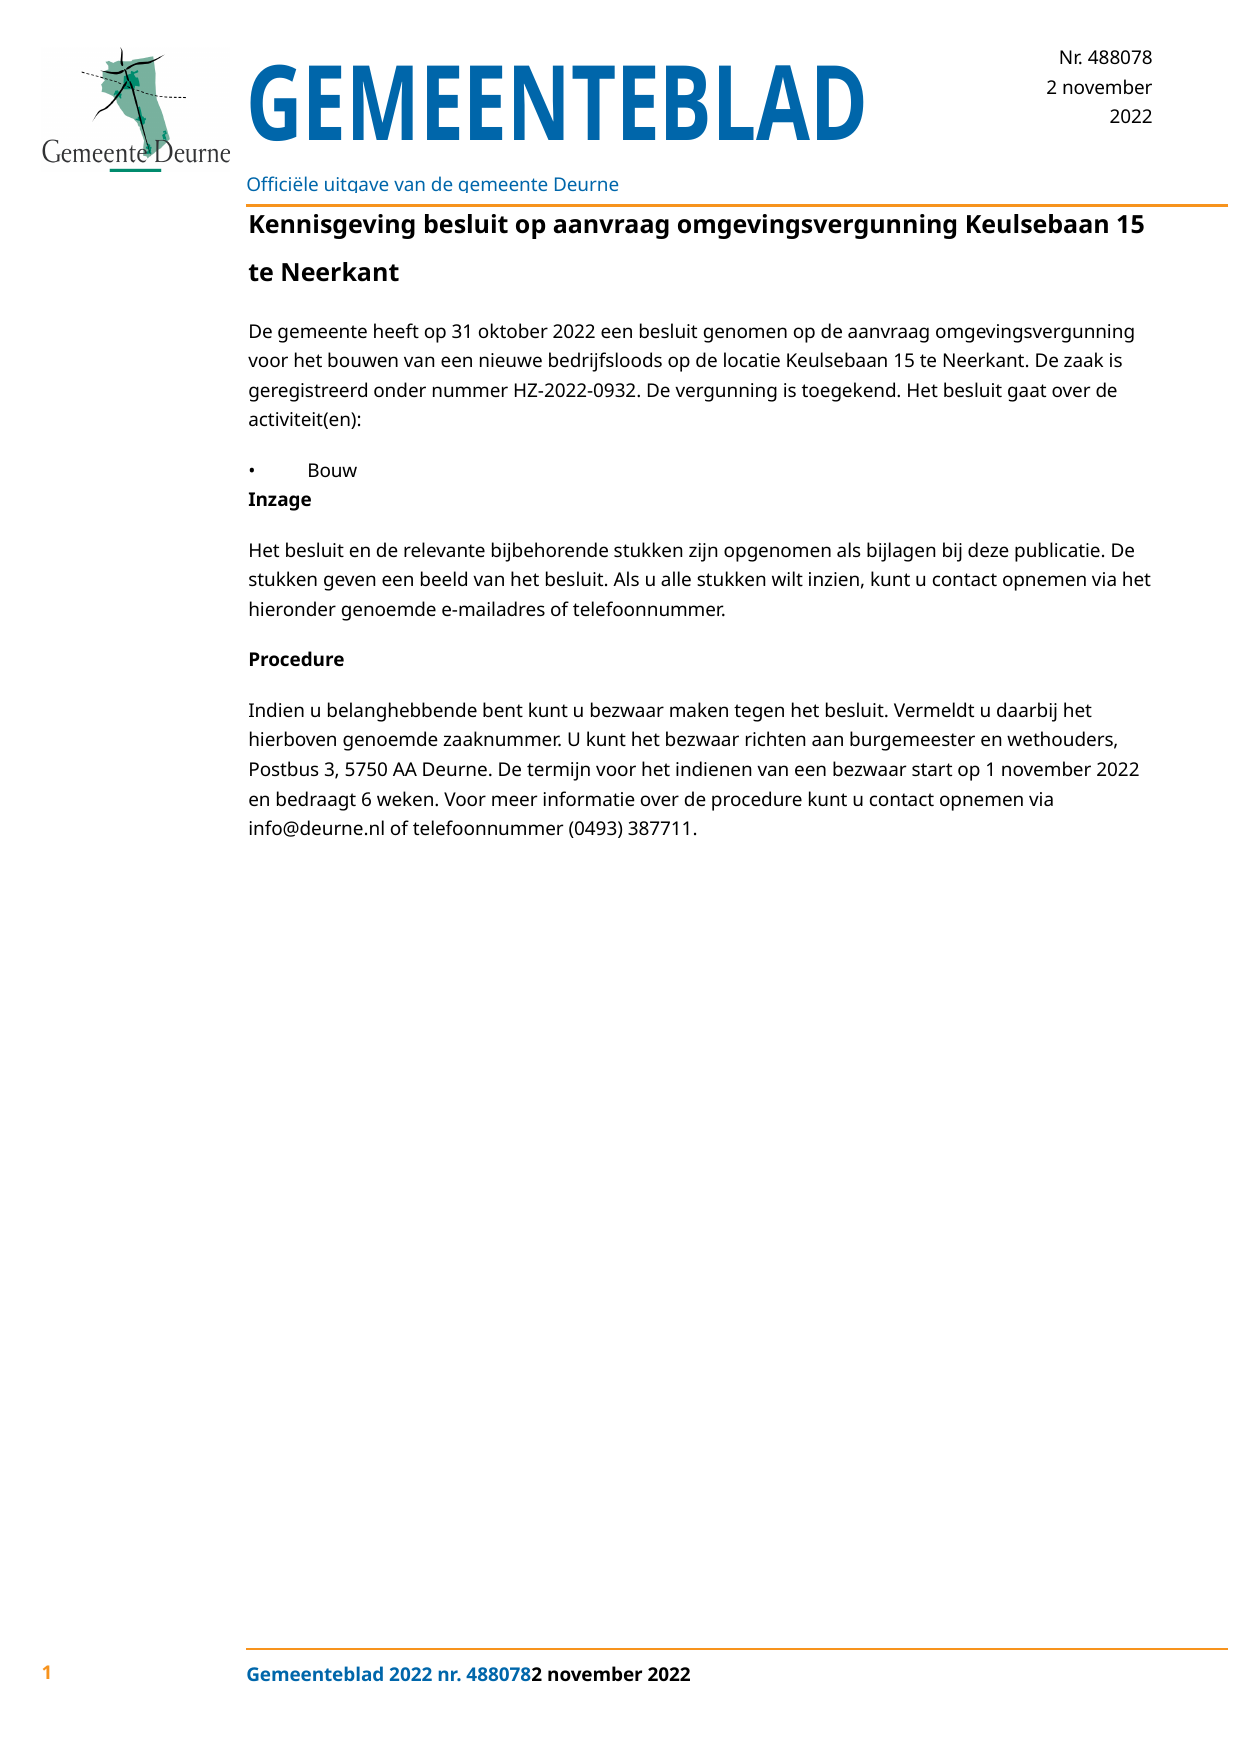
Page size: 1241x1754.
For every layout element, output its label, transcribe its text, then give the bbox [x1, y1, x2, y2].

text Inzage [248, 487, 1152, 512]
text Indien u belanghebbende bent kunt u bezwaar maken tegen het besluit. Vermeldt u daarbij het hierboven genoemde zaaknummer. U kunt het bezwaar richten aan burgemeester en wethouders, Postbus 3, 5750 AA Deurne. De termijn voor het indienen van een bezwaar start op 1 november 2022 en bedraagt 6 weken. Voor meer informatie over de procedure kunt u contact opnemen via info@deurne.nl of telefoonnummer (0493) 387711. [248, 697, 1152, 841]
text De gemeente heeft op 31 oktober 2022 een besluit genomen op de aanvraag omgevingsvergunning voor het bouwen van een nieuwe bedrijfsloods op de locatie Keulsebaan 15 te Neerkant. De zaak is geregistreerd onder nummer HZ-2022-0932. De vergunning is toegekend. Het besluit gaat over de activiteit(en): [248, 318, 1152, 432]
text Procedure [248, 647, 1152, 672]
text Het besluit en de relevante bijbehorende stukken zijn opgenomen als bijlagen bij deze publicatie. De stukken geven een beeld van het besluit. Als u alle stukken wilt inzien, kunt u contact opnemen via het hieronder genoemde e-mailadres of telefoonnummer. [248, 537, 1152, 622]
picture [41, 47, 231, 172]
list Bouw [248, 457, 1152, 483]
text Kennisgeving besluit op aanvraag omgevingsvergunning Keulsebaan 15 te Neerkant [248, 207, 1152, 288]
